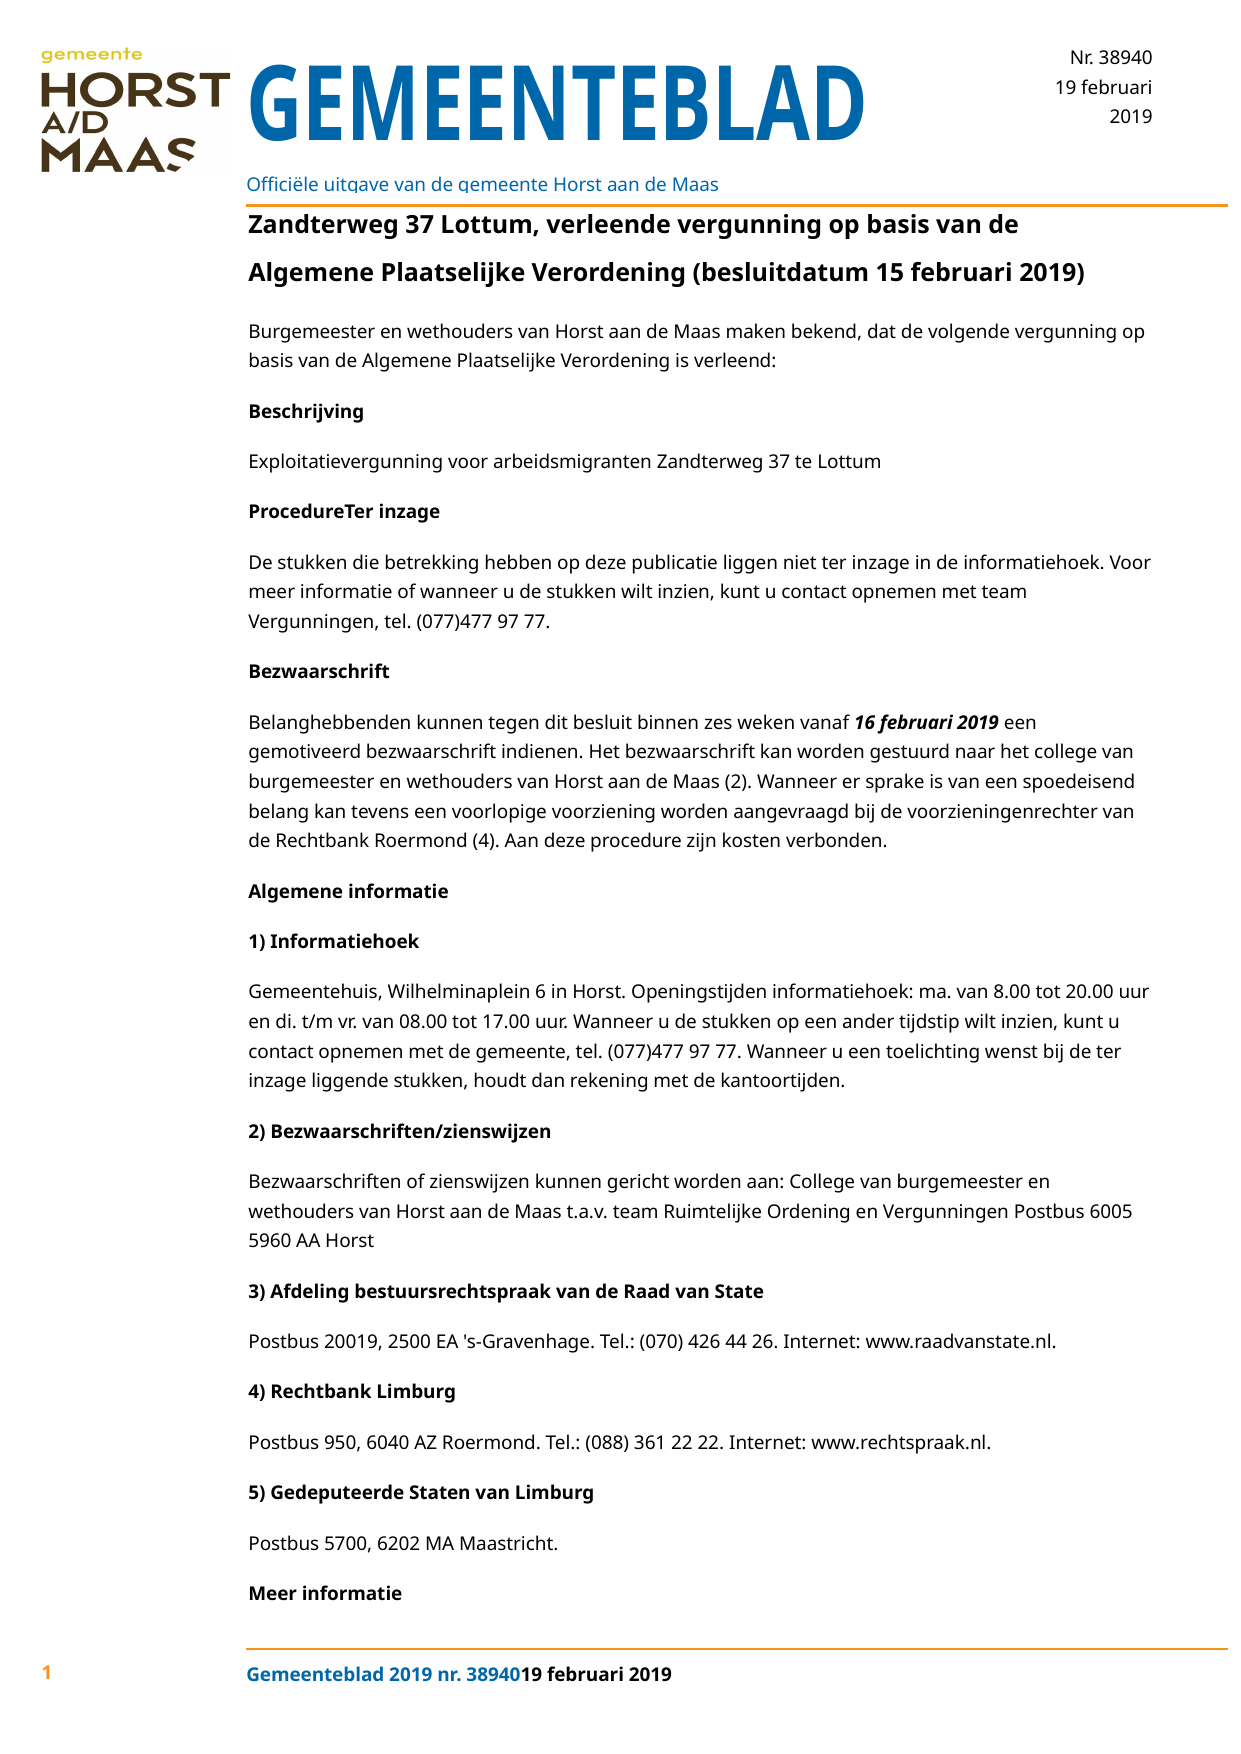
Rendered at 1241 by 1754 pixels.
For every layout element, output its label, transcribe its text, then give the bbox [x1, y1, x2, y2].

picture [41, 47, 231, 172]
text Postbus 950, 6040 AZ Roermond. Tel.: (088) 361 22 22. Internet: www.rechtspraak.nl. [248, 1429, 1152, 1455]
text Meer informatie [248, 1580, 1152, 1606]
text Postbus 20019, 2500 EA 's-Gravenhage. Tel.: (070) 426 44 26. Internet: www.raadvanstate.nl. [248, 1328, 1152, 1354]
text Zandterweg 37 Lottum, verleende vergunning op basis van de Algemene Plaatselijke Verordening (besluitdatum 15 februari 2019) [248, 207, 1152, 288]
text Bezwaarschrift [248, 659, 1152, 684]
text Gemeentehuis, Wilhelminaplein 6 in Horst. Openingstijden informatiehoek: ma. van 8.00 tot 20.00 uur en di. t/m vr. van 08.00 tot 17.00 uur. Wanneer u de stukken op een ander tijdstip wilt inzien, kunt u contact opnemen met de gemeente, tel. (077)477 97 77. Wanneer u een toelichting wenst bij de ter inzage liggende stukken, houdt dan rekening met de kantoortijden. [248, 979, 1152, 1093]
text Bezwaarschriften of zienswijzen kunnen gericht worden aan: College van burgemeester en wethouders van Horst aan de Maas t.a.v. team Ruimtelijke Ordening en Vergunningen Postbus 6005 5960 AA Horst [248, 1168, 1152, 1253]
text Beschrijving [248, 398, 1152, 424]
text Exploitatievergunning voor arbeidsmigranten Zandterweg 37 te Lottum [248, 448, 1152, 474]
text 3) Afdeling bestuursrechtspraak van de Raad van State [248, 1278, 1152, 1304]
text Belanghebbenden kunnen tegen dit besluit binnen zes weken vanaf 16 februari 2019 een gemotiveerd bezwaarschrift indienen. Het bezwaarschrift kan worden gestuurd naar het college van burgemeester en wethouders van Horst aan de Maas (2). Wanneer er sprake is van een spoedeisend belang kan tevens een voorlopige voorziening worden aangevraagd bij de voorzieningenrechter van de Rechtbank Roermond (4). Aan deze procedure zijn kosten verbonden. [248, 709, 1152, 853]
text 5) Gedeputeerde Staten van Limburg [248, 1479, 1152, 1505]
text 1) Informatiehoek [248, 928, 1152, 954]
text Algemene informatie [248, 878, 1152, 904]
text 2) Bezwaarschriften/zienswijzen [248, 1118, 1152, 1144]
text 4) Rechtbank Limburg [248, 1379, 1152, 1404]
text Postbus 5700, 6202 MA Maastricht. [248, 1530, 1152, 1556]
text De stukken die betrekking hebben op deze publicatie liggen niet ter inzage in de informatiehoek. Voor meer informatie of wanneer u de stukken wilt inzien, kunt u contact opnemen met team Vergunningen, tel. (077)477 97 77. [248, 549, 1152, 634]
text ProcedureTer inzage [248, 499, 1152, 524]
text Burgemeester en wethouders van Horst aan de Maas maken bekend, dat de volgende vergunning op basis van de Algemene Plaatselijke Verordening is verleend: [248, 318, 1152, 373]
